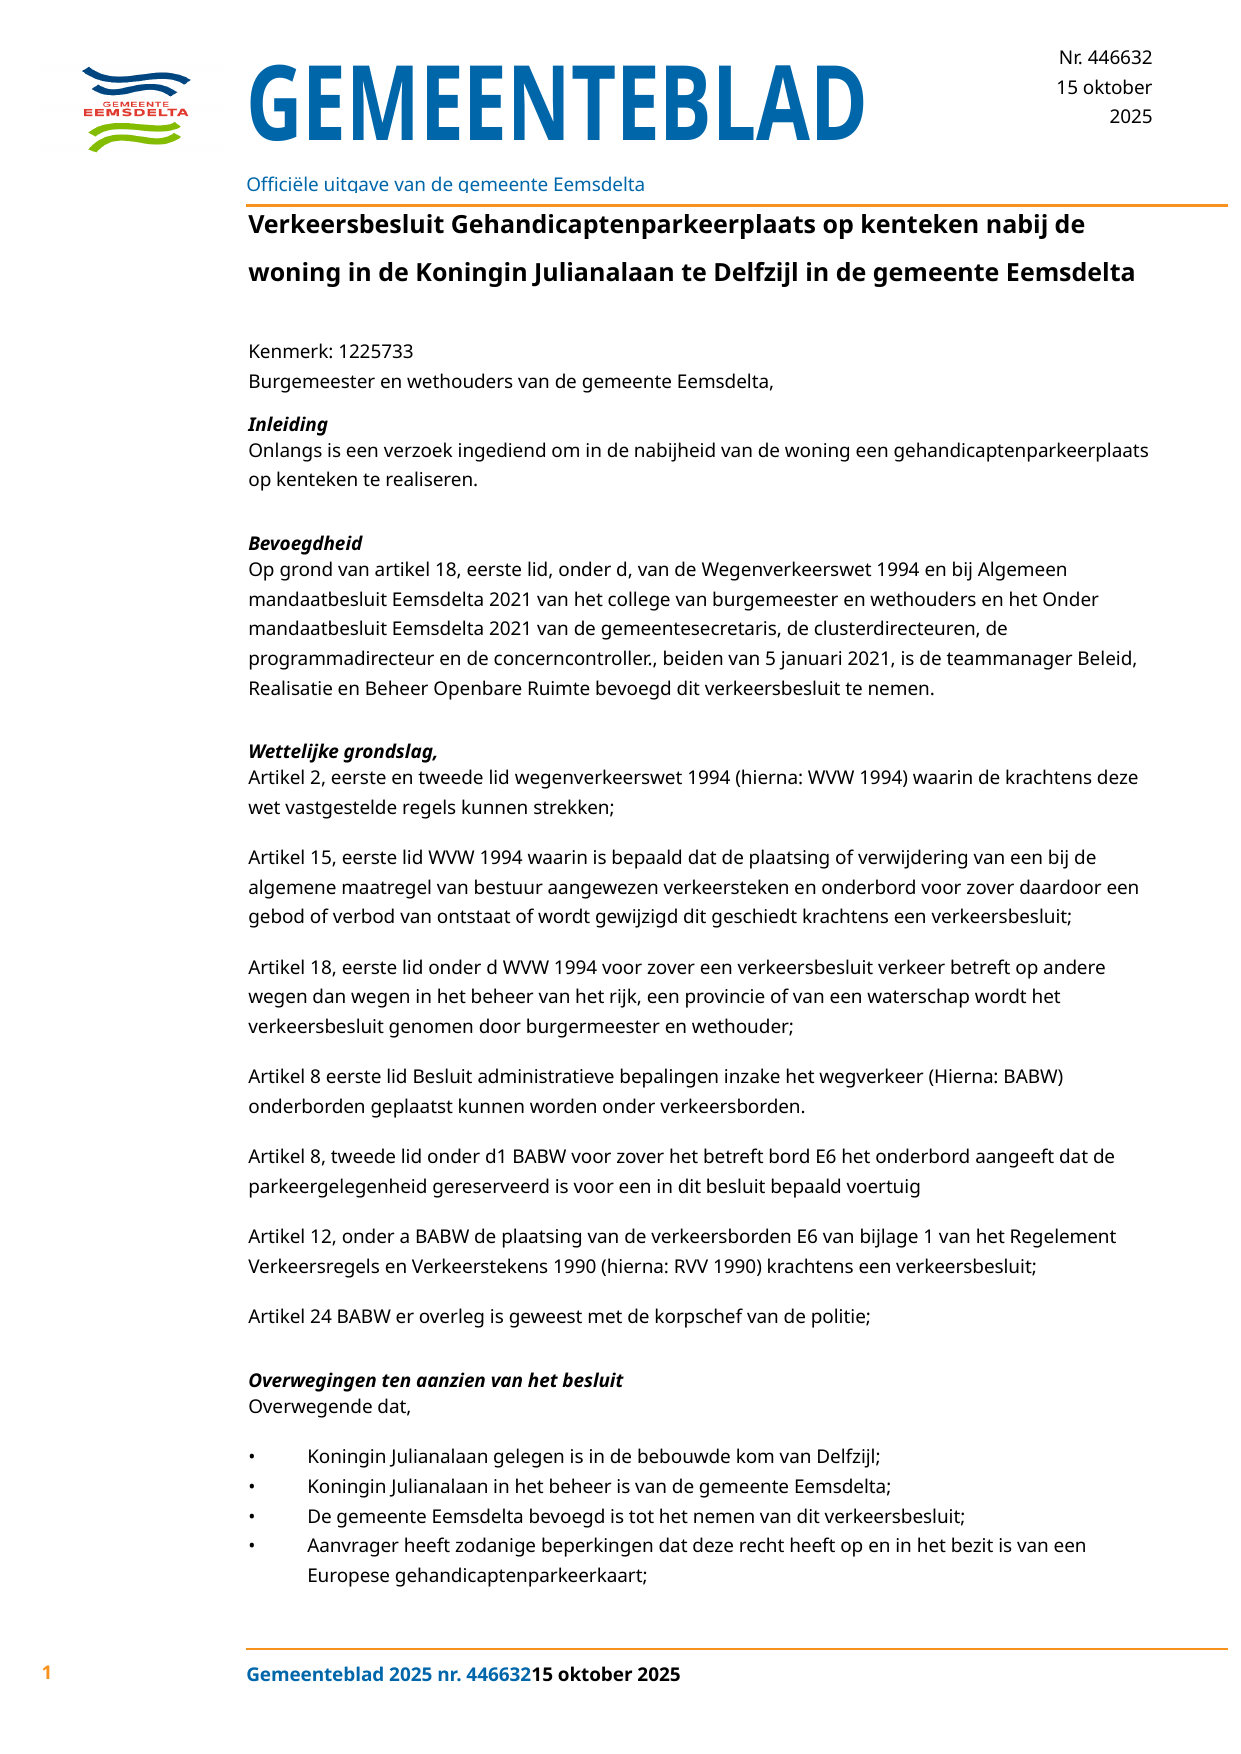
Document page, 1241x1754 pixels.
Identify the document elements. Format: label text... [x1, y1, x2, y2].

text Overwegingen ten aanzien van het besluit [248, 1367, 1152, 1393]
text Burgemeester en wethouders van de gemeente Eemsdelta, [248, 368, 1152, 394]
text Artikel 15, eerste lid WVW 1994 waarin is bepaald dat de plaatsing of verwijdering van een bij de algemene maatregel van bestuur aangewezen verkeersteken en onderbord voor zover daardoor een gebod of verbod van ontstaat of wordt gewijzigd dit geschiedt krachtens een verkeersbesluit; [248, 844, 1152, 929]
list Aanvrager heeft zodanige beperkingen dat deze recht heeft op en in het bezit is van een Europese gehandicaptenparkeerkaart; [248, 1532, 1152, 1588]
list Koningin Julianalaan in het beheer is van de gemeente Eemsdelta; [248, 1473, 1152, 1499]
text Artikel 8, tweede lid onder d1 BABW voor zover het betreft bord E6 het onderbord aangeeft dat de parkeergelegenheid gereserveerd is voor een in dit besluit bepaald voertuig [248, 1143, 1152, 1199]
text Bevoegdheid [248, 531, 1152, 556]
text Inleiding [248, 411, 1152, 437]
picture [41, 47, 231, 172]
list De gemeente Eemsdelta bevoegd is tot het nemen van dit verkeersbesluit; [248, 1503, 1152, 1528]
text Kenmerk: 1225733 [248, 339, 1152, 364]
text Overwegende dat, [248, 1393, 1152, 1419]
text Op grond van artikel 18, eerste lid, onder d, van de Wegenverkeerswet 1994 en bij Algemeen mandaatbesluit Eemsdelta 2021 van het college van burgemeester en wethouders en het Onder mandaatbesluit Eemsdelta 2021 van de gemeentesecretaris, de clusterdirecteuren, de programmadirecteur en de concerncontroller., beiden van 5 januari 2021, is de teammanager Beleid, Realisatie en Beheer Openbare Ruimte bevoegd dit verkeersbesluit te nemen. [248, 556, 1152, 700]
text Artikel 24 BABW er overleg is geweest met de korpschef van de politie; [248, 1303, 1152, 1329]
text Artikel 8 eerste lid Besluit administratieve bepalingen inzake het wegverkeer (Hierna: BABW) onderborden geplaatst kunnen worden onder verkeersborden. [248, 1063, 1152, 1119]
text Wettelijke grondslag, [248, 739, 1152, 764]
text Artikel 18, eerste lid onder d WVW 1994 voor zover een verkeersbesluit verkeer betreft op andere wegen dan wegen in het beheer van het rijk, een provincie of van een waterschap wordt het verkeersbesluit genomen door burgermeester en wethouder; [248, 954, 1152, 1039]
list Koningin Julianalaan gelegen is in de bebouwde kom van Delfzijl; [248, 1444, 1152, 1469]
text Artikel 2, eerste en tweede lid wegenverkeerswet 1994 (hierna: WVW 1994) waarin de krachtens deze wet vastgestelde regels kunnen strekken; [248, 764, 1152, 820]
text Artikel 12, onder a BABW de plaatsing van de verkeersborden E6 van bijlage 1 van het Regelement Verkeersregels en Verkeerstekens 1990 (hierna: RVV 1990) krachtens een verkeersbesluit; [248, 1223, 1152, 1279]
text Verkeersbesluit Gehandicaptenparkeerplaats op kenteken nabij de woning in de Koningin Julianalaan te Delfzijl in de gemeente Eemsdelta [248, 207, 1152, 288]
text Onlangs is een verzoek ingediend om in de nabijheid van de woning een gehandicaptenparkeerplaats op kenteken te realiseren. [248, 437, 1152, 492]
